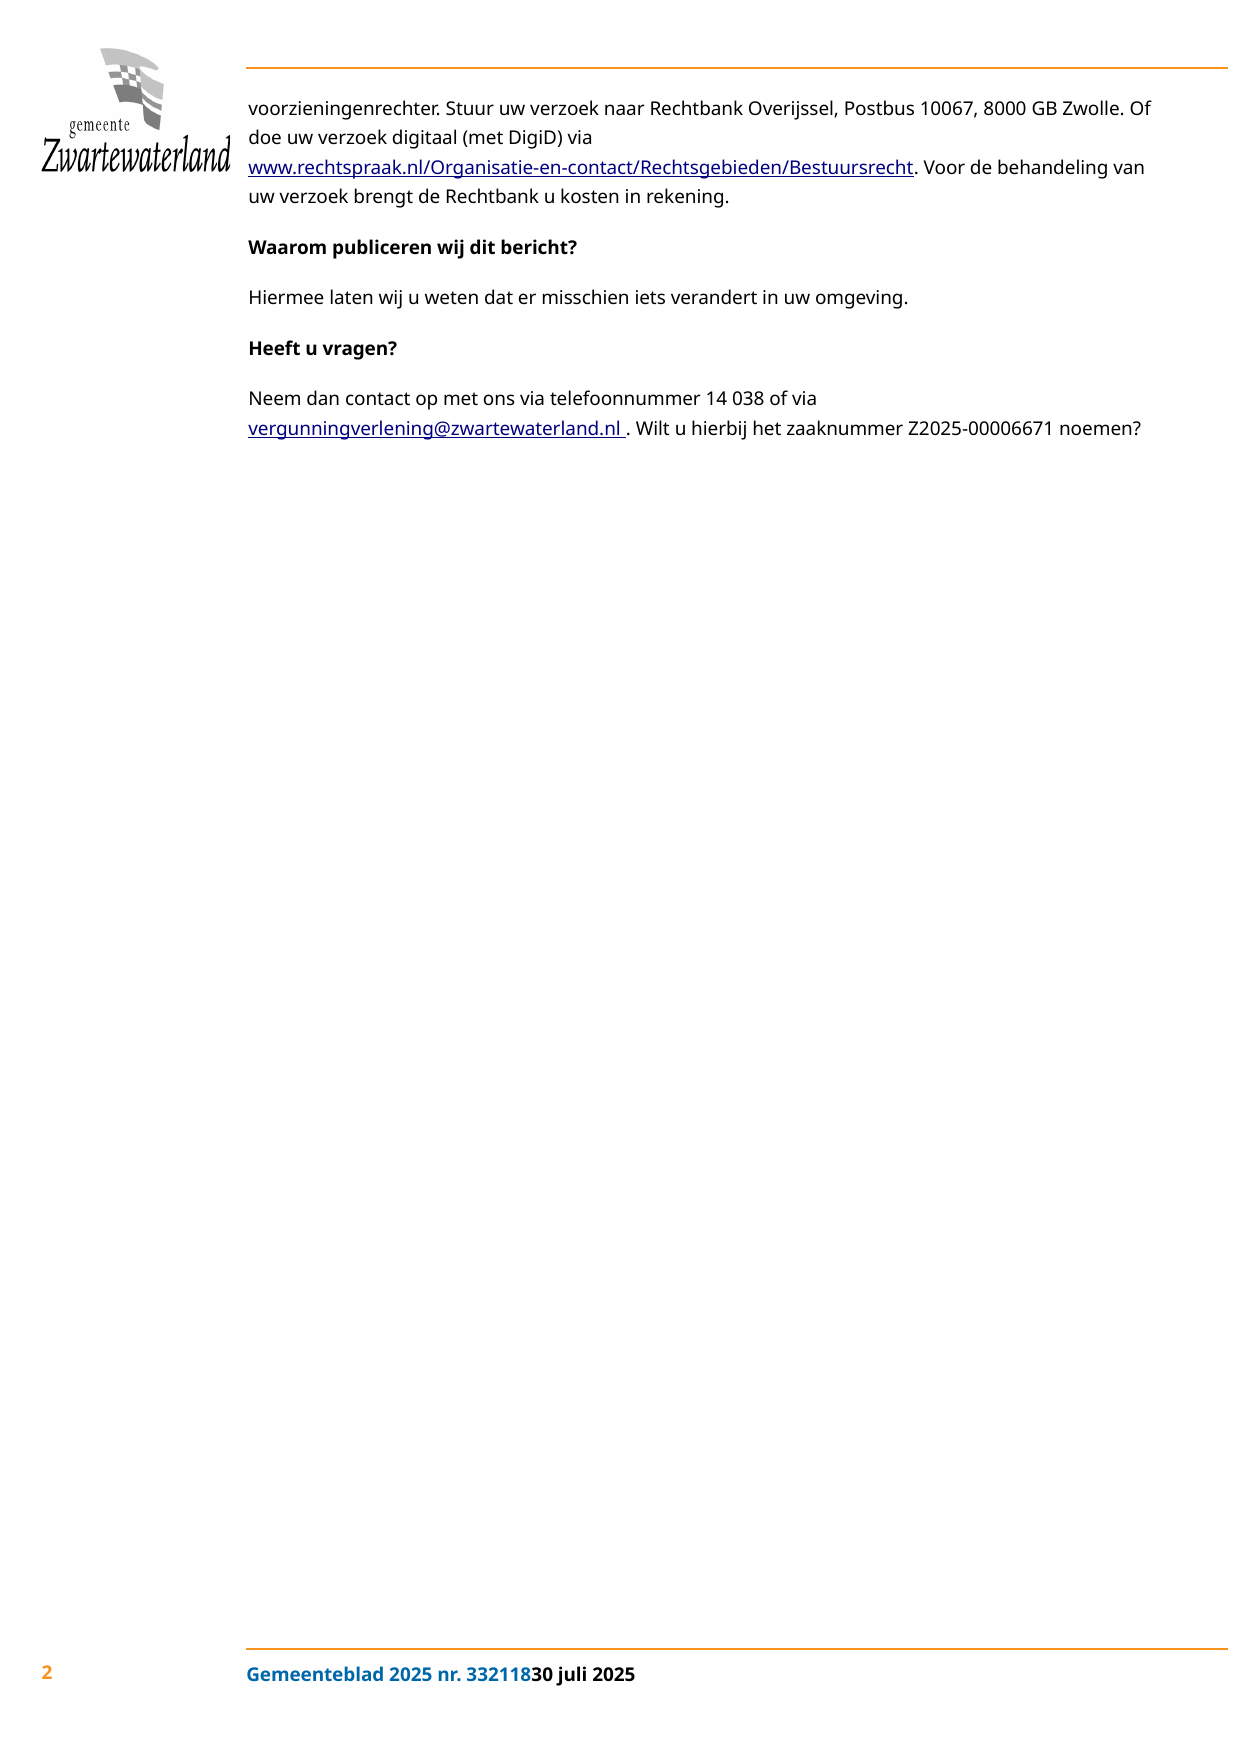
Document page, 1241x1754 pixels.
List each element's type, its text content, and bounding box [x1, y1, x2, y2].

text voorzieningenrechter. Stuur uw verzoek naar Rechtbank Overijssel, Postbus 10067, 8000 GB Zwolle. Of doe uw verzoek digitaal (met DigiD) via www.rechtspraak.nl/Organisatie-en-contact/Rechtsgebieden/Bestuursrecht. Voor de behandeling van uw verzoek brengt de Rechtbank u kosten in rekening. [248, 95, 1152, 209]
text Waarom publiceren wij dit bericht? [248, 234, 1152, 260]
picture [41, 47, 231, 172]
text Hiermee laten wij u weten dat er misschien iets verandert in uw omgeving. [248, 284, 1152, 310]
text Neem dan contact op met ons via telefoonnummer 14 038 of via vergunningverlening@zwartewaterland.nl . Wilt u hierbij het zaaknummer Z2025-00006671 noemen? [248, 385, 1152, 441]
text Heeft u vragen? [248, 335, 1152, 361]
